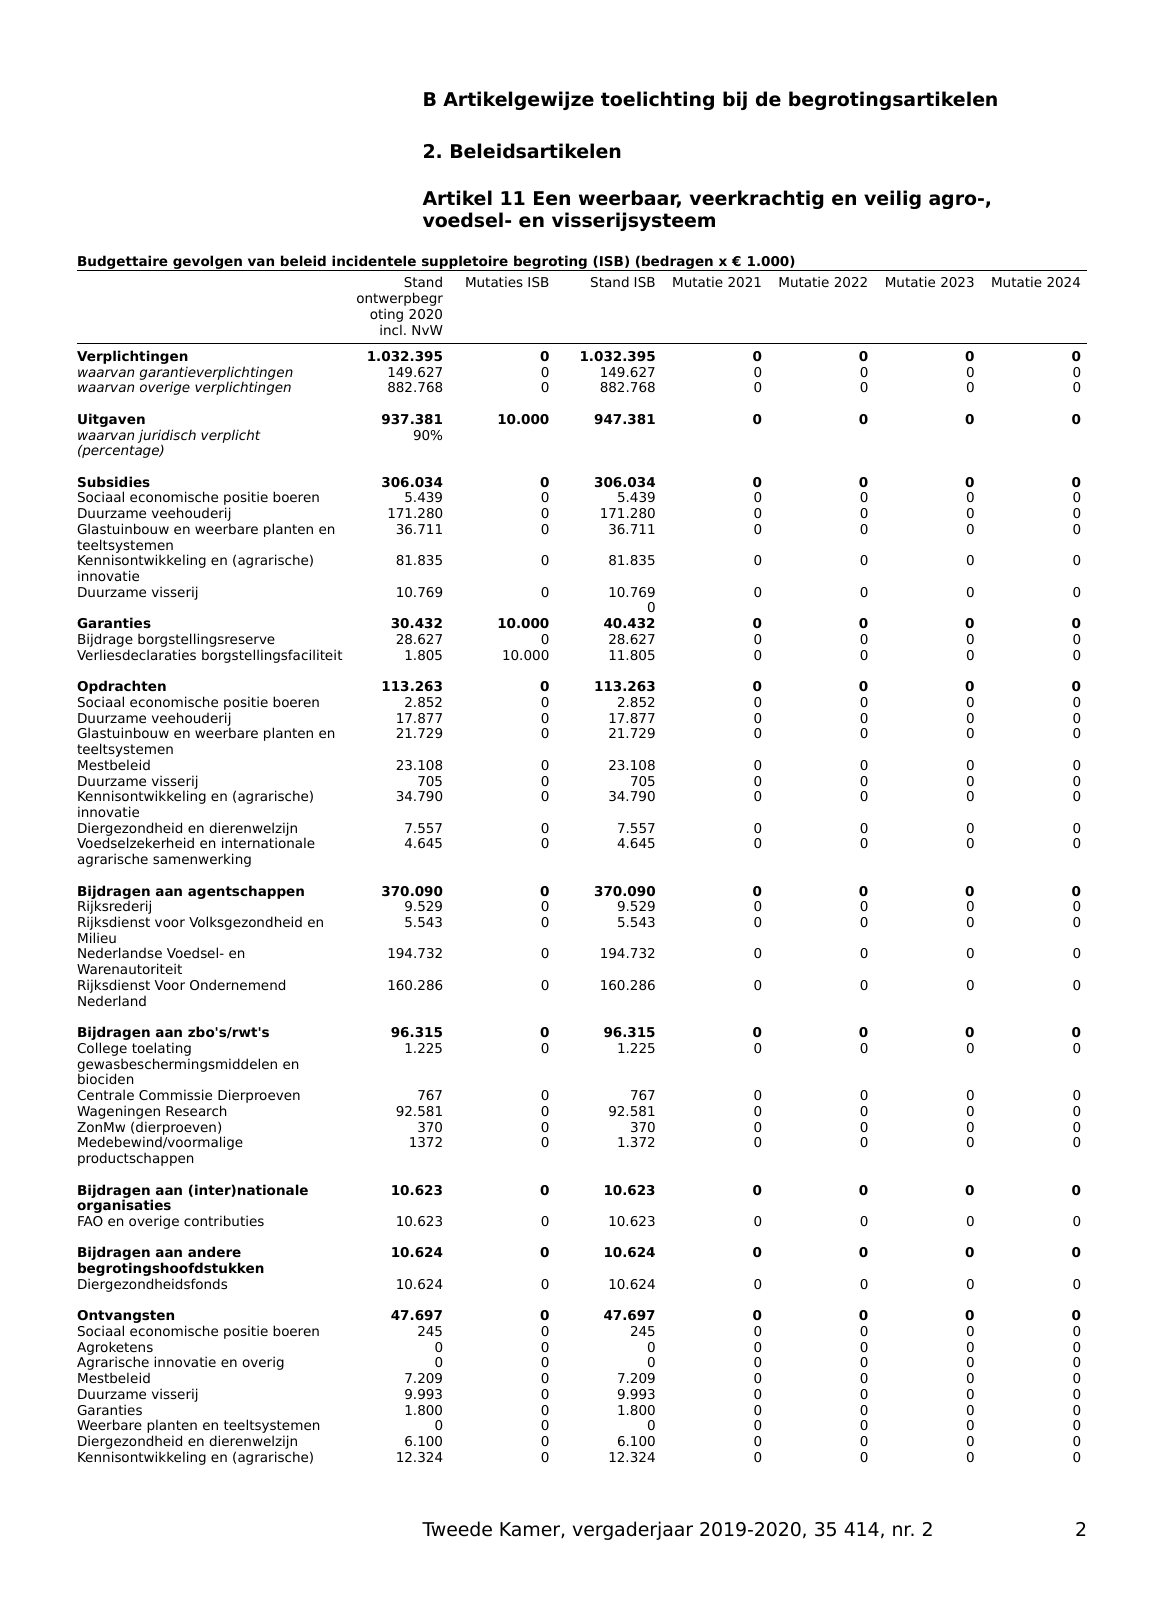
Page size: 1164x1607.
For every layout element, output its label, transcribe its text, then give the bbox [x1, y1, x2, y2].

table_cell 0 [874, 1245, 980, 1277]
table_cell 370 [555, 1119, 661, 1135]
table_cell 90% [343, 427, 449, 459]
table_cell 0 [661, 1308, 768, 1324]
table_cell Rijksdienst Voor Ondernemend Nederland [77, 978, 342, 1009]
table_cell 0 [874, 789, 980, 821]
table_cell 0 [449, 1403, 555, 1418]
table_cell 0 [555, 1340, 661, 1355]
table_cell 194.732 [343, 946, 449, 978]
table_cell 0 [980, 1403, 1087, 1418]
table_cell [343, 1009, 449, 1025]
table_cell 0 [555, 1418, 661, 1434]
table_cell [661, 600, 768, 616]
table_cell 6.100 [343, 1434, 449, 1450]
table_cell [874, 427, 980, 459]
table_cell 10.623 [555, 1214, 661, 1229]
table_cell 10.623 [343, 1182, 449, 1214]
table_cell 0 [980, 1088, 1087, 1104]
table_cell 0 [874, 1214, 980, 1229]
table_cell [449, 663, 555, 679]
table_cell 0 [874, 1119, 980, 1135]
table_cell Nederlandse Voedsel- en Warenautoriteit [77, 946, 342, 978]
table_cell [768, 868, 874, 883]
table_cell 0 [661, 1119, 768, 1135]
table_cell [661, 427, 768, 459]
table_cell Stand ISB [555, 271, 661, 343]
table_cell 0 [768, 585, 874, 600]
table_cell 0 [768, 726, 874, 758]
table_cell 0 [874, 1403, 980, 1418]
table_cell 0 [874, 884, 980, 899]
table_cell 0 [661, 1041, 768, 1088]
table_cell 113.263 [343, 679, 449, 695]
table_cell [343, 868, 449, 883]
table_cell 0 [449, 789, 555, 821]
table_cell 0 [768, 1182, 874, 1214]
table_cell [77, 1230, 342, 1245]
table_cell 149.627 [343, 364, 449, 380]
table_cell Bijdragen aan zbo's/rwt's [77, 1025, 342, 1041]
table_cell 0 [449, 522, 555, 553]
table_cell 0 [768, 475, 874, 490]
table_cell 2.852 [343, 695, 449, 710]
table_cell 0 [980, 1324, 1087, 1339]
table_cell 0 [980, 1277, 1087, 1292]
table_cell [77, 600, 342, 616]
subtitle Artikel 11 Een weerbaar, veerkrachtig en veilig agro-, voedsel- en visserijsysteem [422, 188, 1087, 232]
table_cell 92.581 [555, 1104, 661, 1119]
table_cell Bijdrage borgstellingsreserve [77, 632, 342, 647]
table_cell 0 [874, 380, 980, 396]
table_cell 0 [449, 726, 555, 758]
table_cell 0 [661, 789, 768, 821]
table_cell [555, 459, 661, 474]
table_cell 0 [661, 915, 768, 946]
table_cell 0 [980, 344, 1087, 364]
table_cell 0 [449, 380, 555, 396]
table_cell 5.543 [555, 915, 661, 946]
table_cell 0 [980, 475, 1087, 490]
table_cell 0 [874, 1025, 980, 1041]
table_cell 0 [980, 522, 1087, 553]
table_cell 2.852 [555, 695, 661, 710]
table_cell 0 [980, 899, 1087, 915]
table_cell 171.280 [343, 506, 449, 522]
table_cell 705 [343, 773, 449, 789]
table_cell 10.624 [555, 1277, 661, 1292]
table_cell 0 [980, 1182, 1087, 1214]
table_cell 0 [768, 1387, 874, 1402]
table_cell [77, 459, 342, 474]
table_cell 0 [449, 506, 555, 522]
table_cell 0 [449, 710, 555, 726]
table_cell Diergezondheid en dierenwelzijn [77, 1434, 342, 1450]
table_cell [874, 459, 980, 474]
table_cell 0 [980, 1387, 1087, 1402]
table_cell Mutatie 2024 [980, 271, 1087, 343]
table_cell 0 [980, 679, 1087, 695]
table_cell 0 [768, 490, 874, 506]
table_cell 0 [661, 1245, 768, 1277]
table_cell 149.627 [555, 364, 661, 380]
table_cell 0 [661, 726, 768, 758]
table_cell 1.800 [555, 1403, 661, 1418]
table_cell 0 [980, 1340, 1087, 1355]
table_cell 0 [768, 364, 874, 380]
table_cell Glastuinbouw en weerbare planten en teeltsystemen [77, 522, 342, 553]
table_cell 0 [768, 412, 874, 427]
table_cell 0 [980, 1025, 1087, 1041]
table_cell Kennisontwikkeling en (agrarische) innovatie [77, 553, 342, 584]
table_cell 0 [980, 978, 1087, 1009]
table_cell 0 [449, 1277, 555, 1292]
table_cell [874, 600, 980, 616]
table_cell 0 [768, 1214, 874, 1229]
table_cell 7.209 [343, 1371, 449, 1387]
table_cell Voedselzekerheid en internationale agrarische samenwerking [77, 836, 342, 868]
table_cell 0 [661, 1371, 768, 1387]
table_cell [980, 459, 1087, 474]
table_cell 370 [343, 1119, 449, 1135]
table_cell 0 [661, 616, 768, 632]
table_cell Medebewind/voormalige productschappen [77, 1135, 342, 1167]
table_cell 0 [449, 884, 555, 899]
table_cell 0 [449, 1418, 555, 1434]
table_cell 370.090 [343, 884, 449, 899]
table_cell 947.381 [555, 412, 661, 427]
table_cell College toelating gewasbeschermingsmiddelen en biociden [77, 1041, 342, 1088]
table_cell [449, 1009, 555, 1025]
table_cell [449, 427, 555, 459]
table_cell 1.032.395 [343, 344, 449, 364]
table_cell 0 [768, 1025, 874, 1041]
table_cell 0 [768, 632, 874, 647]
table_cell 10.000 [449, 616, 555, 632]
table_cell 47.697 [343, 1308, 449, 1324]
table_cell 40.432 [555, 616, 661, 632]
table_cell Mestbeleid [77, 1371, 342, 1387]
table_cell 0 [661, 1450, 768, 1465]
table_cell 10.000 [449, 412, 555, 427]
table_cell 0 [874, 1324, 980, 1339]
table_cell Opdrachten [77, 679, 342, 695]
table_cell 0 [874, 1355, 980, 1371]
table_cell 36.711 [555, 522, 661, 553]
table_cell 0 [661, 946, 768, 978]
table_cell Garanties [77, 1403, 342, 1418]
table_cell 10.624 [555, 1245, 661, 1277]
table_cell 10.769 [555, 585, 661, 600]
table_cell 17.877 [343, 710, 449, 726]
table_cell 0 [449, 695, 555, 710]
table_cell 0 [874, 679, 980, 695]
table_cell Mestbeleid [77, 758, 342, 773]
table_cell [874, 1230, 980, 1245]
table_cell 0 [661, 679, 768, 695]
table_cell Kennisontwikkeling en (agrarische) innovatie [77, 789, 342, 821]
table_cell [77, 396, 342, 412]
table_cell 0 [449, 915, 555, 946]
table_cell 10.623 [555, 1182, 661, 1214]
table_cell [343, 1293, 449, 1308]
table_cell Uitgaven [77, 412, 342, 427]
table_cell 160.286 [343, 978, 449, 1009]
table_cell 0 [661, 1025, 768, 1041]
table_cell 12.324 [555, 1450, 661, 1465]
table_cell [768, 600, 874, 616]
table_cell 0 [980, 1104, 1087, 1119]
table_cell 0 [449, 1340, 555, 1355]
table_cell 4.645 [343, 836, 449, 868]
table_cell 10.624 [343, 1245, 449, 1277]
table_cell Weerbare planten en teeltsystemen [77, 1418, 342, 1434]
table_cell 0 [980, 773, 1087, 789]
table_cell 0 [661, 1434, 768, 1450]
table_cell 0 [768, 344, 874, 364]
table_cell 0 [555, 1355, 661, 1371]
table_cell [768, 1009, 874, 1025]
table_cell [980, 1167, 1087, 1182]
table_cell [980, 1009, 1087, 1025]
table_cell 0 [980, 695, 1087, 710]
table_cell 81.835 [343, 553, 449, 584]
table_cell 0 [449, 364, 555, 380]
table_cell 0 [980, 1135, 1087, 1167]
table_cell 0 [449, 1324, 555, 1339]
table_cell [449, 1167, 555, 1182]
table_cell 0 [874, 1135, 980, 1167]
table_cell 0 [874, 412, 980, 427]
table_cell 0 [768, 1355, 874, 1371]
table_cell 0 [768, 884, 874, 899]
subtitle 2. Beleidsartikelen [422, 141, 1087, 163]
table_cell 0 [661, 364, 768, 380]
table_cell 5.439 [555, 490, 661, 506]
table_cell Subsidies [77, 475, 342, 490]
table_cell 0 [874, 821, 980, 836]
table_cell 0 [661, 821, 768, 836]
table_cell [661, 1230, 768, 1245]
table_cell 0 [980, 710, 1087, 726]
table_cell 10.000 [449, 648, 555, 663]
table_cell 0 [768, 836, 874, 868]
table_cell 0 [874, 1088, 980, 1104]
table_cell 0 [449, 1135, 555, 1167]
table_cell waarvan juridisch verplicht (percentage) [77, 427, 342, 459]
table_cell [555, 1167, 661, 1182]
table_cell [555, 663, 661, 679]
table_cell 0 [449, 1245, 555, 1277]
table_cell 1372 [343, 1135, 449, 1167]
table_cell 705 [555, 773, 661, 789]
table_cell [980, 868, 1087, 883]
table_cell 0 [661, 1355, 768, 1371]
table_cell 0 [980, 1450, 1087, 1465]
table_cell [768, 1230, 874, 1245]
table_cell Duurzame visserij [77, 773, 342, 789]
table_cell 0 [874, 1308, 980, 1324]
table_cell 0 [980, 1214, 1087, 1229]
table_cell 0 [980, 412, 1087, 427]
table_cell 245 [555, 1324, 661, 1339]
table_cell 96.315 [555, 1025, 661, 1041]
table_cell 0 [449, 1088, 555, 1104]
table_cell 0 [449, 1025, 555, 1041]
table_cell 0 [874, 632, 980, 647]
table_cell 0 [449, 553, 555, 584]
table_cell [555, 1009, 661, 1025]
table_cell 0 [874, 1104, 980, 1119]
table_cell [555, 868, 661, 883]
table_cell [555, 1230, 661, 1245]
table_cell 9.993 [555, 1387, 661, 1402]
table_cell 0 [980, 789, 1087, 821]
table_cell 10.624 [343, 1277, 449, 1292]
table_cell [768, 427, 874, 459]
table_cell 882.768 [343, 380, 449, 396]
table_cell 0 [661, 1214, 768, 1229]
table_cell 0 [768, 789, 874, 821]
table_cell 0 [661, 1277, 768, 1292]
table_cell [980, 663, 1087, 679]
table_cell 1.225 [343, 1041, 449, 1088]
table_cell [449, 868, 555, 883]
table_cell 0 [874, 773, 980, 789]
table_cell 245 [343, 1324, 449, 1339]
table_cell 7.209 [555, 1371, 661, 1387]
table_cell 0 [768, 899, 874, 915]
table_cell 6.100 [555, 1434, 661, 1450]
table_cell Ontvangsten [77, 1308, 342, 1324]
table_cell 0 [874, 946, 980, 978]
table_cell 0 [449, 1041, 555, 1088]
table_cell [768, 1167, 874, 1182]
table_cell 0 [874, 836, 980, 868]
table_cell [874, 396, 980, 412]
table_cell 0 [980, 506, 1087, 522]
table_cell 0 [980, 1434, 1087, 1450]
table_cell [77, 271, 342, 343]
table_cell 0 [661, 553, 768, 584]
table_cell 113.263 [555, 679, 661, 695]
table_cell 0 [874, 553, 980, 584]
table_cell 11.805 [555, 648, 661, 663]
table_cell Sociaal economische positie boeren [77, 1324, 342, 1339]
table_cell Mutatie 2022 [768, 271, 874, 343]
table_cell 0 [768, 1403, 874, 1418]
table_cell 7.557 [343, 821, 449, 836]
table_cell 0 [768, 773, 874, 789]
table_cell 5.543 [343, 915, 449, 946]
table_cell 0 [874, 490, 980, 506]
table_cell 0 [980, 821, 1087, 836]
table_cell waarvan garantieverplichtingen [77, 364, 342, 380]
table_cell 81.835 [555, 553, 661, 584]
table_cell 9.993 [343, 1387, 449, 1402]
table_cell 0 [449, 1119, 555, 1135]
table_cell 0 [449, 836, 555, 868]
table_header Budgettaire gevolgen van beleid incidentele suppletoire begroting (ISB) (bedragen x € 1.000) [77, 254, 1087, 269]
table_cell 0 [449, 632, 555, 647]
table_cell ZonMw (dierproeven) [77, 1119, 342, 1135]
table_cell 0 [449, 1182, 555, 1214]
table_cell 0 [768, 1434, 874, 1450]
table_cell 1.032.395 [555, 344, 661, 364]
table_cell 767 [343, 1088, 449, 1104]
table_cell 0 [980, 884, 1087, 899]
table_cell 0 [449, 1371, 555, 1387]
table_cell [555, 427, 661, 459]
table_cell 0 [874, 648, 980, 663]
table_cell 0 [343, 1355, 449, 1371]
table_cell 10.769 [343, 585, 449, 600]
table_cell 0 [768, 1308, 874, 1324]
table_cell [449, 396, 555, 412]
table_cell 0 [874, 1340, 980, 1355]
table_cell 0 [980, 836, 1087, 868]
table_cell 0 [874, 710, 980, 726]
table_cell 0 [449, 946, 555, 978]
table_cell [343, 600, 449, 616]
table_cell 0 [768, 710, 874, 726]
table_cell 0 [449, 773, 555, 789]
table_cell 0 [874, 475, 980, 490]
table_cell 0 [661, 758, 768, 773]
table_cell Wageningen Research [77, 1104, 342, 1119]
table_cell 0 [768, 1041, 874, 1088]
table_cell 0 [980, 490, 1087, 506]
table_cell [661, 1009, 768, 1025]
table_cell FAO en overige contributies [77, 1214, 342, 1229]
table_cell 0 [661, 1135, 768, 1167]
table_cell 12.324 [343, 1450, 449, 1465]
table_cell [661, 459, 768, 474]
table_cell 0 [980, 1245, 1087, 1277]
table_cell 92.581 [343, 1104, 449, 1119]
table_cell 0 [768, 506, 874, 522]
table_cell 0 [768, 1418, 874, 1434]
table_cell [980, 396, 1087, 412]
table_cell Bijdragen aan andere begrotingshoofdstukken [77, 1245, 342, 1277]
table_cell 0 [768, 1324, 874, 1339]
table_cell [343, 396, 449, 412]
table_cell Mutatie 2023 [874, 271, 980, 343]
table_cell [77, 868, 342, 883]
table_cell 370.090 [555, 884, 661, 899]
table_cell [77, 663, 342, 679]
table_cell 0 [661, 475, 768, 490]
table_cell 0 [661, 899, 768, 915]
table_cell [449, 1293, 555, 1308]
table_cell waarvan overige verplichtingen [77, 380, 342, 396]
table_cell Kennisontwikkeling en (agrarische) [77, 1450, 342, 1465]
table_cell [874, 1293, 980, 1308]
table_cell 0 [449, 1355, 555, 1371]
table_cell 0 [555, 600, 661, 616]
table_cell 0 [661, 490, 768, 506]
table_cell 0 [980, 1308, 1087, 1324]
table_cell [77, 1009, 342, 1025]
table_cell 0 [874, 616, 980, 632]
table_cell 882.768 [555, 380, 661, 396]
table_cell 194.732 [555, 946, 661, 978]
table_cell 0 [980, 726, 1087, 758]
table_cell 0 [449, 758, 555, 773]
table_cell 0 [980, 648, 1087, 663]
table_cell 23.108 [343, 758, 449, 773]
table_cell 0 [661, 380, 768, 396]
table_cell 0 [874, 978, 980, 1009]
table_cell 96.315 [343, 1025, 449, 1041]
table_cell 34.790 [555, 789, 661, 821]
table_cell 937.381 [343, 412, 449, 427]
table_cell 0 [343, 1418, 449, 1434]
table_cell 0 [874, 1418, 980, 1434]
table_cell 0 [874, 522, 980, 553]
table_cell [980, 600, 1087, 616]
table_cell [661, 868, 768, 883]
table_cell 34.790 [343, 789, 449, 821]
table_cell Mutaties ISB [449, 271, 555, 343]
table_cell 0 [768, 648, 874, 663]
table_cell 21.729 [343, 726, 449, 758]
table_cell 0 [661, 1403, 768, 1418]
table_cell 7.557 [555, 821, 661, 836]
table_cell 0 [980, 364, 1087, 380]
table_cell [874, 1167, 980, 1182]
table_cell 0 [768, 695, 874, 710]
table_cell 0 [874, 695, 980, 710]
table_cell 0 [661, 1340, 768, 1355]
table_cell [980, 1230, 1087, 1245]
table_cell Duurzame veehouderij [77, 710, 342, 726]
table_cell [768, 459, 874, 474]
table_cell 1.805 [343, 648, 449, 663]
table_cell Mutatie 2021 [661, 271, 768, 343]
table_cell 0 [874, 364, 980, 380]
table_cell 4.645 [555, 836, 661, 868]
table_cell [77, 1293, 342, 1308]
table_cell 0 [449, 585, 555, 600]
table_cell 36.711 [343, 522, 449, 553]
table_cell [980, 427, 1087, 459]
table_cell 160.286 [555, 978, 661, 1009]
table_cell 0 [980, 585, 1087, 600]
table_cell 0 [980, 758, 1087, 773]
table_cell 0 [768, 1277, 874, 1292]
table_cell 0 [980, 1119, 1087, 1135]
table_cell 0 [661, 1088, 768, 1104]
table_cell 0 [874, 585, 980, 600]
table_cell 0 [768, 978, 874, 1009]
table_cell 0 [768, 946, 874, 978]
table_cell 5.439 [343, 490, 449, 506]
table_cell Agrarische innovatie en overig [77, 1355, 342, 1371]
table_cell [343, 1230, 449, 1245]
table_cell [768, 396, 874, 412]
table_cell 0 [661, 344, 768, 364]
table_cell Verplichtingen [77, 344, 342, 364]
table_cell 0 [661, 1418, 768, 1434]
table_cell 0 [874, 915, 980, 946]
table_cell 767 [555, 1088, 661, 1104]
table_cell 0 [661, 522, 768, 553]
table_cell [449, 1230, 555, 1245]
table_cell Glastuinbouw en weerbare planten en teeltsystemen [77, 726, 342, 758]
table_cell 0 [661, 836, 768, 868]
table_cell [449, 600, 555, 616]
table_cell 0 [768, 758, 874, 773]
table_cell 0 [768, 616, 874, 632]
table_cell 0 [661, 1182, 768, 1214]
table_cell 0 [661, 710, 768, 726]
table_cell 0 [768, 1371, 874, 1387]
table_cell 0 [980, 380, 1087, 396]
table_cell [449, 459, 555, 474]
table_cell 0 [874, 1434, 980, 1450]
table_cell 23.108 [555, 758, 661, 773]
table_cell Bijdragen aan agentschappen [77, 884, 342, 899]
table_cell [343, 1167, 449, 1182]
table_cell 1.800 [343, 1403, 449, 1418]
table_cell 0 [768, 1135, 874, 1167]
table_cell 0 [661, 773, 768, 789]
table_cell 0 [874, 344, 980, 364]
table_cell 0 [661, 1104, 768, 1119]
table_cell 171.280 [555, 506, 661, 522]
table_cell 0 [768, 522, 874, 553]
table_cell Duurzame visserij [77, 1387, 342, 1402]
table_cell 21.729 [555, 726, 661, 758]
table_cell 0 [661, 978, 768, 1009]
table_cell 0 [661, 1387, 768, 1402]
table_cell 0 [874, 758, 980, 773]
table_cell 0 [768, 915, 874, 946]
table_cell 0 [449, 679, 555, 695]
table_cell 0 [874, 1277, 980, 1292]
table_cell 306.034 [555, 475, 661, 490]
table_cell 0 [768, 380, 874, 396]
table_cell 0 [449, 1214, 555, 1229]
table_cell 0 [661, 1324, 768, 1339]
table_cell [661, 1167, 768, 1182]
table_cell 0 [980, 1041, 1087, 1088]
table_cell 0 [768, 1340, 874, 1355]
table_cell 0 [768, 1245, 874, 1277]
table_cell 0 [661, 506, 768, 522]
table_cell 0 [661, 585, 768, 600]
table_cell 0 [980, 1418, 1087, 1434]
table_cell 0 [449, 1450, 555, 1465]
table_cell 0 [449, 821, 555, 836]
table_cell Duurzame visserij [77, 585, 342, 600]
table_cell 0 [449, 1434, 555, 1450]
table_cell 0 [768, 821, 874, 836]
table_cell Sociaal economische positie boeren [77, 490, 342, 506]
table_cell Garanties [77, 616, 342, 632]
table_cell [343, 663, 449, 679]
table_cell [661, 396, 768, 412]
table_cell [768, 1293, 874, 1308]
table_cell Stand ontwerpbegroting 2020 incl. NvW [343, 271, 449, 343]
table_cell 0 [449, 978, 555, 1009]
table_cell 0 [449, 899, 555, 915]
table_cell 0 [343, 1340, 449, 1355]
table_cell Agroketens [77, 1340, 342, 1355]
table_cell 0 [768, 679, 874, 695]
table_cell Diergezondheid en dierenwelzijn [77, 821, 342, 836]
table_cell 17.877 [555, 710, 661, 726]
table_cell 0 [874, 506, 980, 522]
table_cell [980, 1293, 1087, 1308]
table_cell [874, 868, 980, 883]
table_cell 0 [768, 1119, 874, 1135]
table_cell 47.697 [555, 1308, 661, 1324]
table_cell 0 [874, 1182, 980, 1214]
subtitle B Artikelgewijze toelichting bij de begrotingsartikelen [422, 89, 1087, 111]
table_cell 0 [449, 475, 555, 490]
table_cell Verliesdeclaraties borgstellingsfaciliteit [77, 648, 342, 663]
table_cell [874, 663, 980, 679]
table_cell [768, 663, 874, 679]
table_cell 0 [449, 1308, 555, 1324]
table_cell 306.034 [343, 475, 449, 490]
table_cell 0 [980, 553, 1087, 584]
table_cell 0 [980, 1371, 1087, 1387]
table_cell 0 [661, 884, 768, 899]
table_cell 0 [980, 1355, 1087, 1371]
table_cell 9.529 [555, 899, 661, 915]
table_cell 0 [980, 616, 1087, 632]
table_cell Sociaal economische positie boeren [77, 695, 342, 710]
table_cell 0 [768, 553, 874, 584]
table_cell 1.372 [555, 1135, 661, 1167]
table_cell Bijdragen aan (inter)nationale organisaties [77, 1182, 342, 1214]
table_cell 0 [661, 632, 768, 647]
table_cell 0 [874, 899, 980, 915]
table_cell Centrale Commissie Dierproeven [77, 1088, 342, 1104]
table_cell 0 [874, 726, 980, 758]
table_cell [874, 1009, 980, 1025]
table_cell [343, 459, 449, 474]
table_cell Duurzame veehouderij [77, 506, 342, 522]
table_cell Rijksrederij [77, 899, 342, 915]
table_cell 0 [874, 1387, 980, 1402]
table_cell 0 [449, 1387, 555, 1402]
table_cell 0 [980, 915, 1087, 946]
table_cell 0 [768, 1088, 874, 1104]
table_cell 0 [980, 946, 1087, 978]
table_cell 9.529 [343, 899, 449, 915]
table_cell [555, 1293, 661, 1308]
table_cell 0 [661, 412, 768, 427]
table_cell 0 [768, 1104, 874, 1119]
table_cell 1.225 [555, 1041, 661, 1088]
table_cell [661, 663, 768, 679]
table_cell 0 [661, 695, 768, 710]
table_cell 28.627 [555, 632, 661, 647]
table_cell 0 [874, 1371, 980, 1387]
table_cell [555, 396, 661, 412]
table_cell 28.627 [343, 632, 449, 647]
table_cell [661, 1293, 768, 1308]
table_cell 0 [661, 648, 768, 663]
table_cell 0 [768, 1450, 874, 1465]
table_cell 0 [874, 1450, 980, 1465]
table_cell Rijksdienst voor Volksgezondheid en Milieu [77, 915, 342, 946]
table_cell [77, 1167, 342, 1182]
table_cell 0 [449, 1104, 555, 1119]
table_cell Diergezondheidsfonds [77, 1277, 342, 1292]
table_cell 30.432 [343, 616, 449, 632]
table_cell 0 [449, 490, 555, 506]
table_cell 0 [980, 632, 1087, 647]
table_cell 0 [874, 1041, 980, 1088]
table_cell 10.623 [343, 1214, 449, 1229]
table_cell 0 [449, 344, 555, 364]
